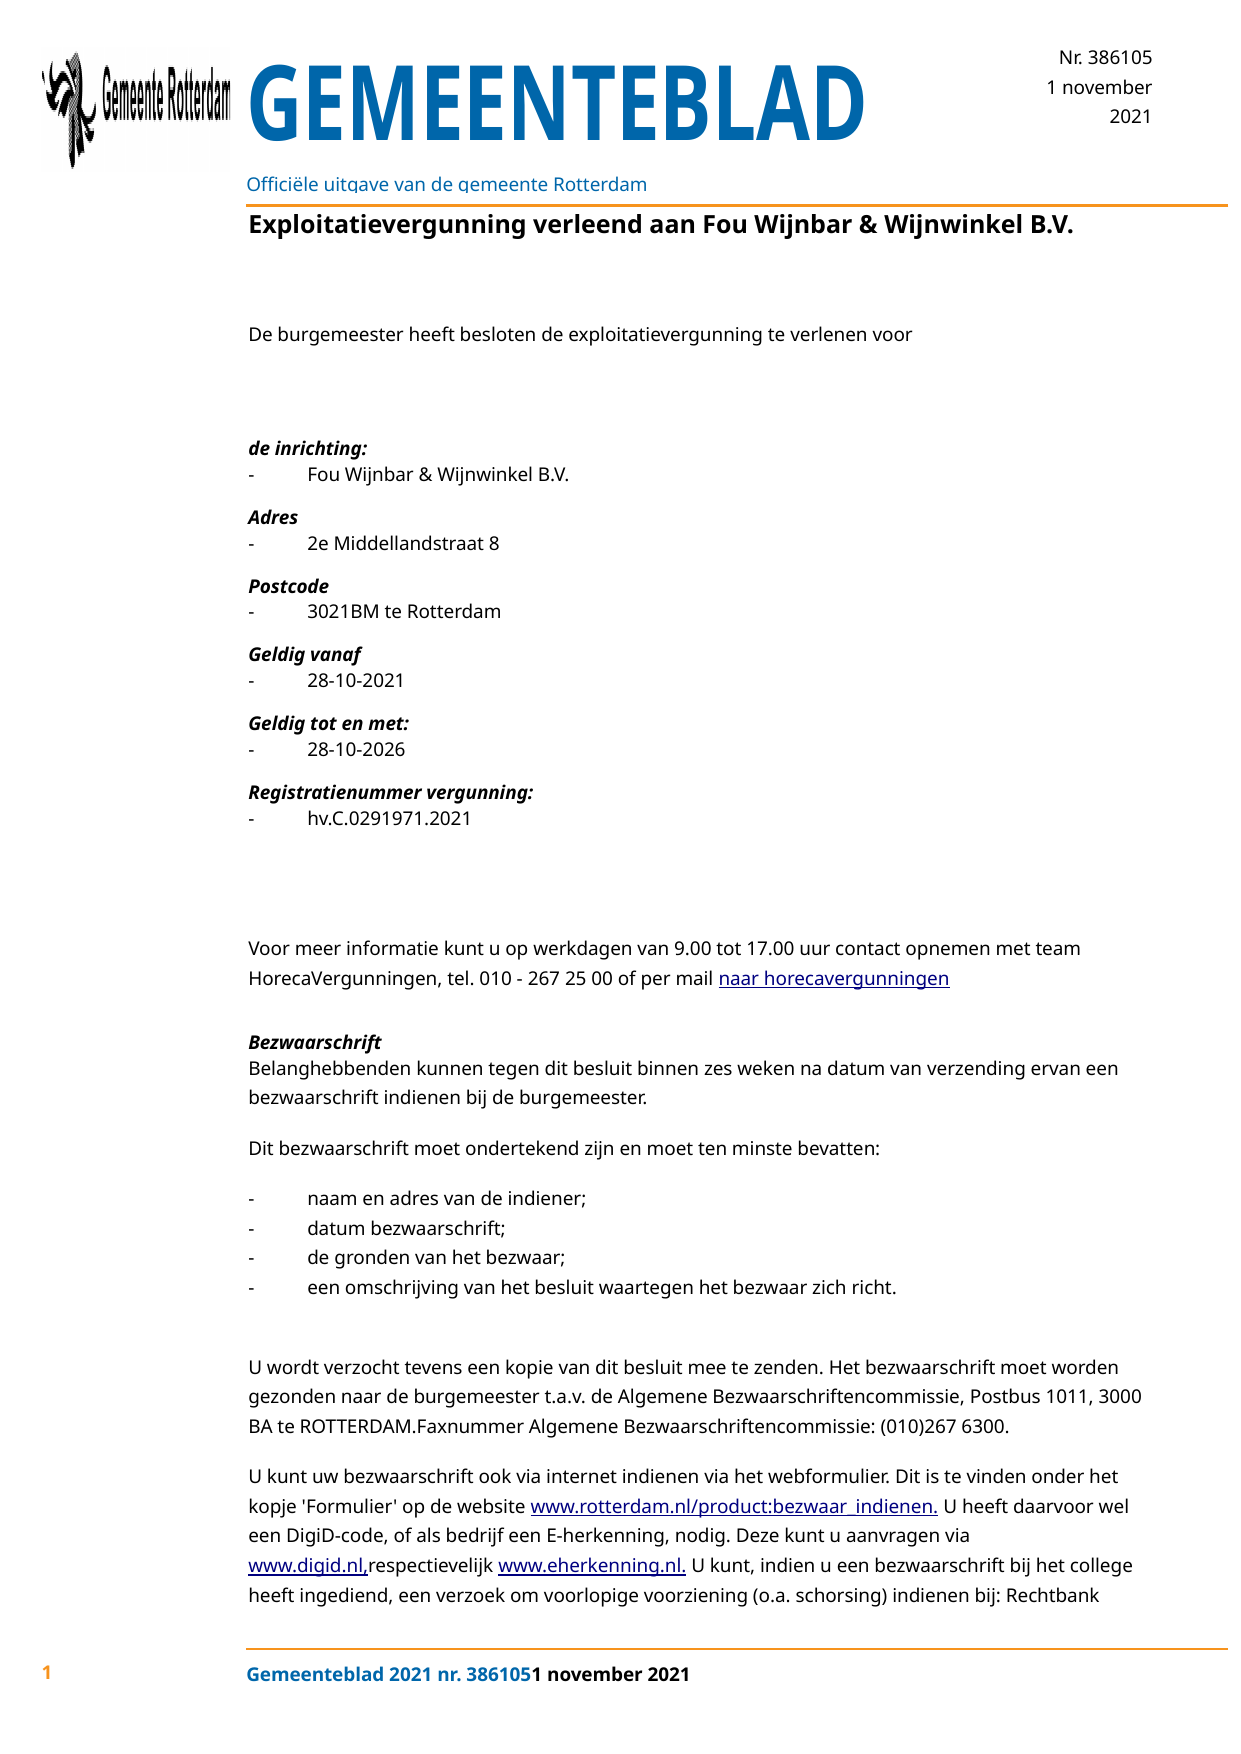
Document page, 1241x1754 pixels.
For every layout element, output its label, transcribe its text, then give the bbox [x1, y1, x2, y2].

list 3021BM te Rotterdam [248, 598, 1152, 624]
text de inrichting: [248, 435, 1152, 461]
list 28-10-2026 [248, 736, 1152, 762]
list de gronden van het bezwaar; [248, 1244, 1152, 1270]
text U wordt verzocht tevens een kopie van dit besluit mee te zenden. Het bezwaarschrift moet worden gezonden naar de burgemeester t.a.v. de Algemene Bezwaarschriftencommissie, Postbus 1011, 3000 BA te ROTTERDAM.Faxnummer Algemene Bezwaarschriftencommissie: (010)267 6300. [248, 1354, 1152, 1439]
list naam en adres van de indiener; [248, 1185, 1152, 1211]
text Geldig vanaf [248, 642, 1152, 667]
text De burgemeester heeft besloten de exploitatievergunning te verlenen voor [248, 321, 1152, 346]
picture [41, 47, 231, 172]
text U kunt uw bezwaarschrift ook via internet indienen via het webformulier. Dit is te vinden onder het kopje 'Formulier' op de website www.rotterdam.nl/product:bezwaar_indienen. U heeft daarvoor wel een DigiD-code, of als bedrijf een E-herkenning, nodig. Deze kunt u aanvragen via www.digid.nl,respectievelijk www.eherkenning.nl. U kunt, indien u een bezwaarschrift bij het college heeft ingediend, een verzoek om voorlopige voorziening (o.a. schorsing) indienen bij: Rechtbank [248, 1463, 1152, 1608]
text Dit bezwaarschrift moet ondertekend zijn en moet ten minste bevatten: [248, 1135, 1152, 1161]
text Voor meer informatie kunt u op werkdagen van 9.00 tot 17.00 uur contact opnemen met team HorecaVergunningen, tel. 010 - 267 25 00 of per mail naar horecavergunningen [248, 936, 1152, 991]
text Bezwaarschrift [248, 1029, 1152, 1055]
list hv.C.0291971.2021 [248, 805, 1152, 831]
text Postcode [248, 573, 1152, 598]
text Belanghebbenden kunnen tegen dit besluit binnen zes weken na datum van verzending ervan een bezwaarschrift indienen bij de burgemeester. [248, 1055, 1152, 1110]
list Fou Wijnbar & Wijnwinkel B.V. [248, 461, 1152, 487]
list datum bezwaarschrift; [248, 1215, 1152, 1241]
text Adres [248, 504, 1152, 530]
text Geldig tot en met: [248, 711, 1152, 736]
text Exploitatievergunning verleend aan Fou Wijnbar & Wijnwinkel B.V. [248, 207, 1152, 241]
list 2e Middellandstraat 8 [248, 530, 1152, 555]
list een omschrijving van het besluit waartegen het bezwaar zich richt. [248, 1274, 1152, 1300]
text Registratienummer vergunning: [248, 779, 1152, 805]
list 28-10-2021 [248, 667, 1152, 693]
